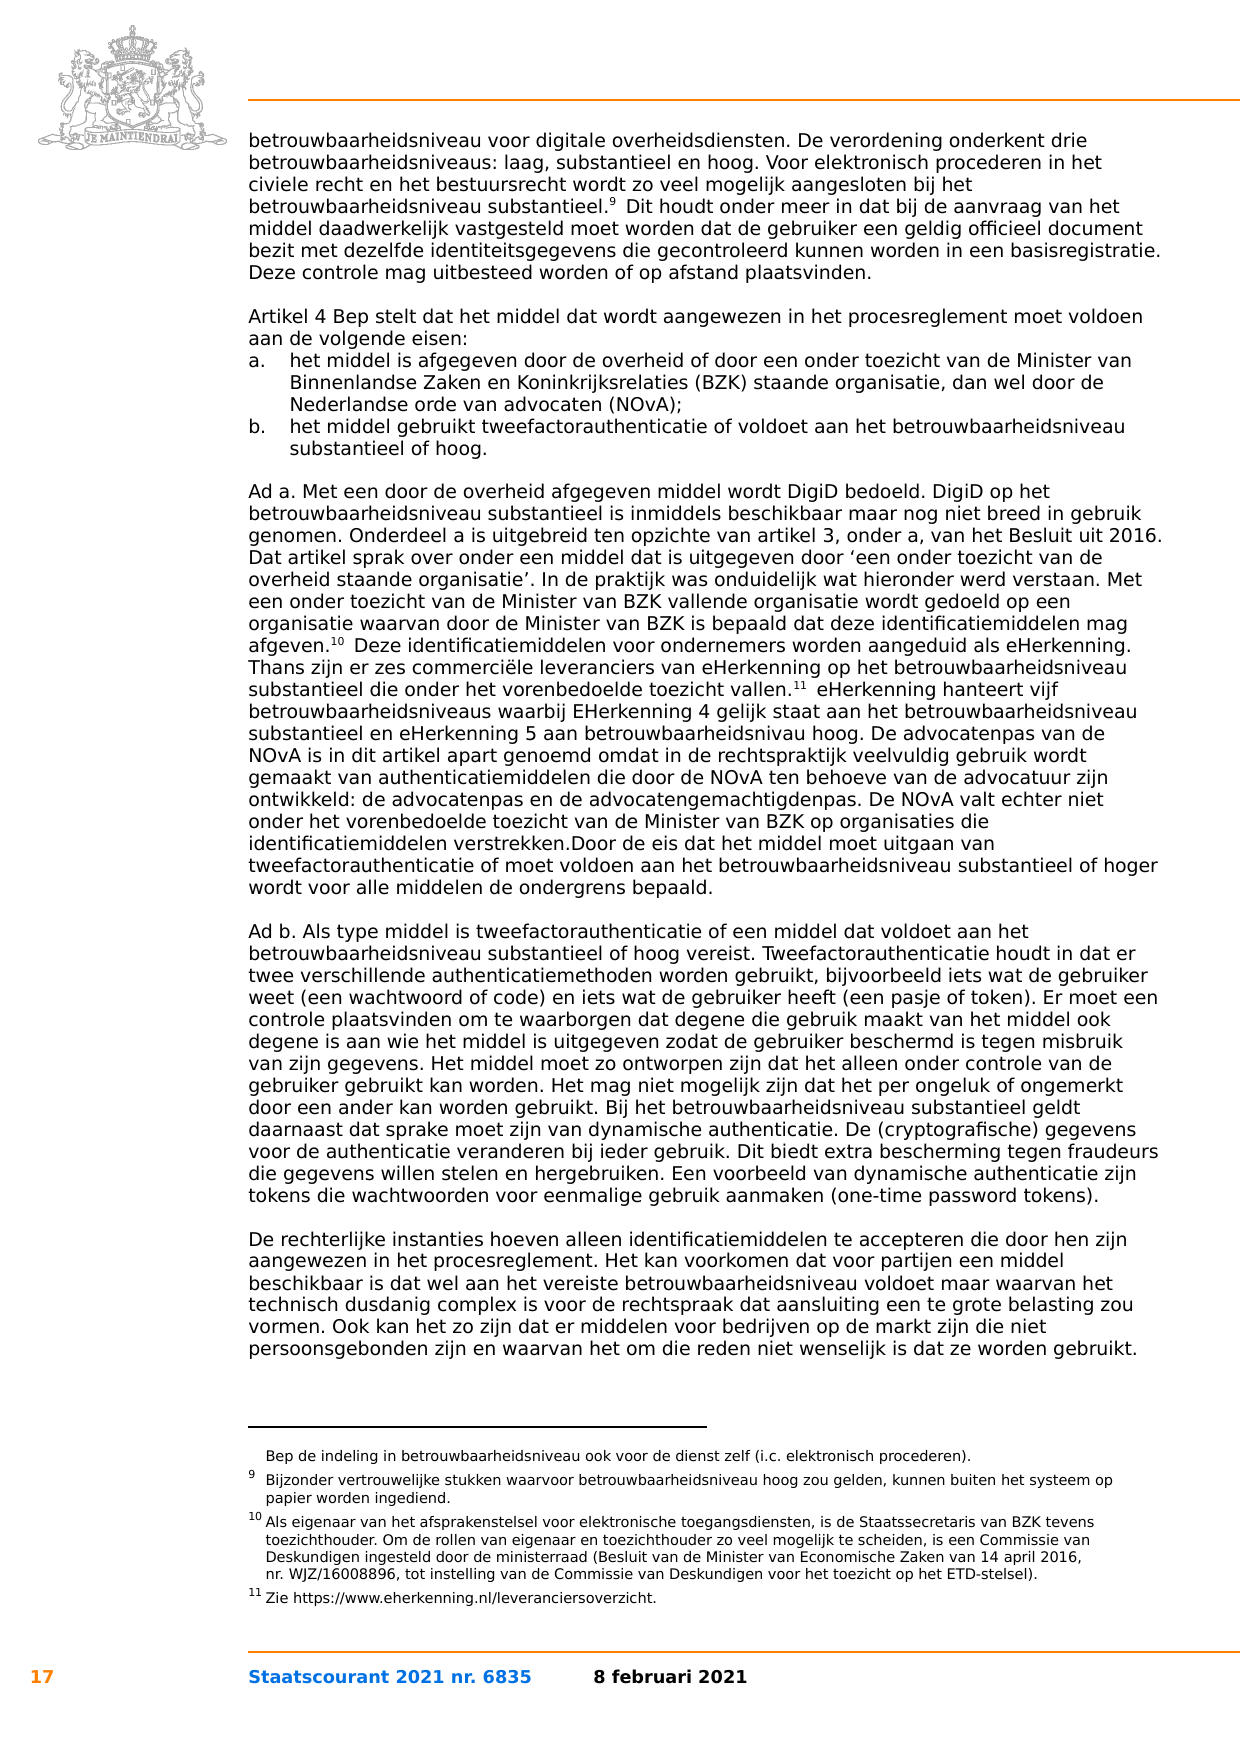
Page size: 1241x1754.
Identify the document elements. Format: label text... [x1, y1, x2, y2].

text Bep de indeling in betrouwbaarheidsniveau ook voor de dienst zelf (i.c. elektronisch procederen). [248, 1448, 1163, 1465]
text De rechterlijke instanties hoeven alleen identificatiemiddelen te accepteren die door hen zijn aangewezen in het procesreglement. Het kan voorkomen dat voor partijen een middel beschikbaar is dat wel aan het vereiste betrouwbaarheidsniveau voldoet maar waarvan het technisch dusdanig complex is voor de rechtspraak dat aansluiting een te grote belasting zou vormen. Ook kan het zo zijn dat er middelen voor bedrijven op de markt zijn die niet persoonsgebonden zijn en waarvan het om die reden niet wenselijk is dat ze worden gebruikt. [248, 1228, 1163, 1360]
text b. het middel gebruikt tweefactorauthenticatie of voldoet aan het betrouwbaarheidsniveau substantieel of hoog. [248, 416, 1163, 459]
text Als eigenaar van het afsprakenstelsel voor elektronische toegangsdiensten, is de Staatssecretaris van BZK tevens toezichthouder. Om de rollen van eigenaar en toezichthouder zo veel mogelijk te scheiden, is een Commissie van Deskundigen ingesteld door de ministerraad (Besluit van de Minister van Economische Zaken van 14 april 2016, nr. WJZ/16008896, tot instelling van de Commissie van Deskundigen voor het toezicht op het ETD-stelsel). [248, 1510, 1163, 1583]
picture [38, 25, 227, 150]
text Ad b. Als type middel is tweefactorauthenticatie of een middel dat voldoet aan het betrouwbaarheidsniveau substantieel of hoog vereist. Tweefactorauthenticatie houdt in dat er twee verschillende authenticatiemethoden worden gebruikt, bijvoorbeeld iets wat de gebruiker weet (een wachtwoord of code) en iets wat de gebruiker heeft (een pasje of token). Er moet een controle plaatsvinden om te waarborgen dat degene die gebruik maakt van het middel ook degene is aan wie het middel is uitgegeven zodat de gebruiker beschermd is tegen misbruik van zijn gegevens. Het middel moet zo ontworpen zijn dat het alleen onder controle van de gebruiker gebruikt kan worden. Het mag niet mogelijk zijn dat het per ongeluk of ongemerkt door een ander kan worden gebruikt. Bij het betrouwbaarheidsniveau substantieel geldt daarnaast dat sprake moet zijn van dynamische authenticatie. De (cryptografische) gegevens voor de authenticatie veranderen bij ieder gebruik. Dit biedt extra bescherming tegen fraudeurs die gegevens willen stelen en hergebruiken. Een voorbeeld van dynamische authenticatie zijn tokens die wachtwoorden voor eenmalige gebruik aanmaken (one-time password tokens). [248, 921, 1163, 1207]
text Zie https://www.eherkenning.nl/leveranciersoverzicht. [248, 1586, 1163, 1608]
text a. het middel is afgegeven door de overheid of door een onder toezicht van de Minister van Binnenlandse Zaken en Koninkrijksrelaties (BZK) staande organisatie, dan wel door de Nederlandse orde van advocaten (NOvA); [248, 349, 1163, 416]
text Bijzonder vertrouwelijke stukken waarvoor betrouwbaarheidsniveau hoog zou gelden, kunnen buiten het systeem op papier worden ingediend. [248, 1468, 1163, 1507]
text Artikel 4 Bep stelt dat het middel dat wordt aangewezen in het procesreglement moet voldoen aan de volgende eisen: [248, 306, 1163, 349]
text Ad a. Met een door de overheid afgegeven middel wordt DigiD bedoeld. DigiD op het betrouwbaarheidsniveau substantieel is inmiddels beschikbaar maar nog niet breed in gebruik genomen. Onderdeel a is uitgebreid ten opzichte van artikel 3, onder a, van het Besluit uit 2016. Dat artikel sprak over onder een middel dat is uitgegeven door ‘een onder toezicht van de overheid staande organisatie’. In de praktijk was onduidelijk wat hieronder werd verstaan. Met een onder toezicht van de Minister van BZK vallende organisatie wordt gedoeld op een organisatie waarvan door de Minister van BZK is bepaald dat deze identificatiemiddelen mag afgeven. Deze identificatiemiddelen voor ondernemers worden aangeduid als eHerkenning. Thans zijn er zes commerciële leveranciers van eHerkenning op het betrouwbaarheidsniveau substantieel die onder het vorenbedoelde toezicht vallen. eHerkenning hanteert vijf betrouwbaarheidsniveaus waarbij EHerkenning 4 gelijk staat aan het betrouwbaarheidsniveau substantieel en eHerkenning 5 aan betrouwbaarheidsnivau hoog. De advocatenpas van de NOvA is in dit artikel apart genoemd omdat in de rechtspraktijk veelvuldig gebruik wordt gemaakt van authenticatiemiddelen die door de NOvA ten behoeve van de advocatuur zijn ontwikkeld: de advocatenpas en de advocatengemachtigdenpas. De NOvA valt echter niet onder het vorenbedoelde toezicht van de Minister van BZK op organisaties die identificatiemiddelen verstrekken.Door de eis dat het middel moet uitgaan van tweefactorauthenticatie of moet voldoen aan het betrouwbaarheidsniveau substantieel of hoger wordt voor alle middelen de ondergrens bepaald. [248, 481, 1163, 899]
text betrouwbaarheidsniveau voor digitale overheidsdiensten. De verordening onderkent drie betrouwbaarheidsniveaus: laag, substantieel en hoog. Voor elektronisch procederen in het civiele recht en het bestuursrecht wordt zo veel mogelijk aangesloten bij het betrouwbaarheidsniveau substantieel. Dit houdt onder meer in dat bij de aanvraag van het middel daadwerkelijk vastgesteld moet worden dat de gebruiker een geldig officieel document bezit met dezelfde identiteitsgegevens die gecontroleerd kunnen worden in een basisregistratie. Deze controle mag uitbesteed worden of op afstand plaatsvinden. [248, 130, 1163, 284]
